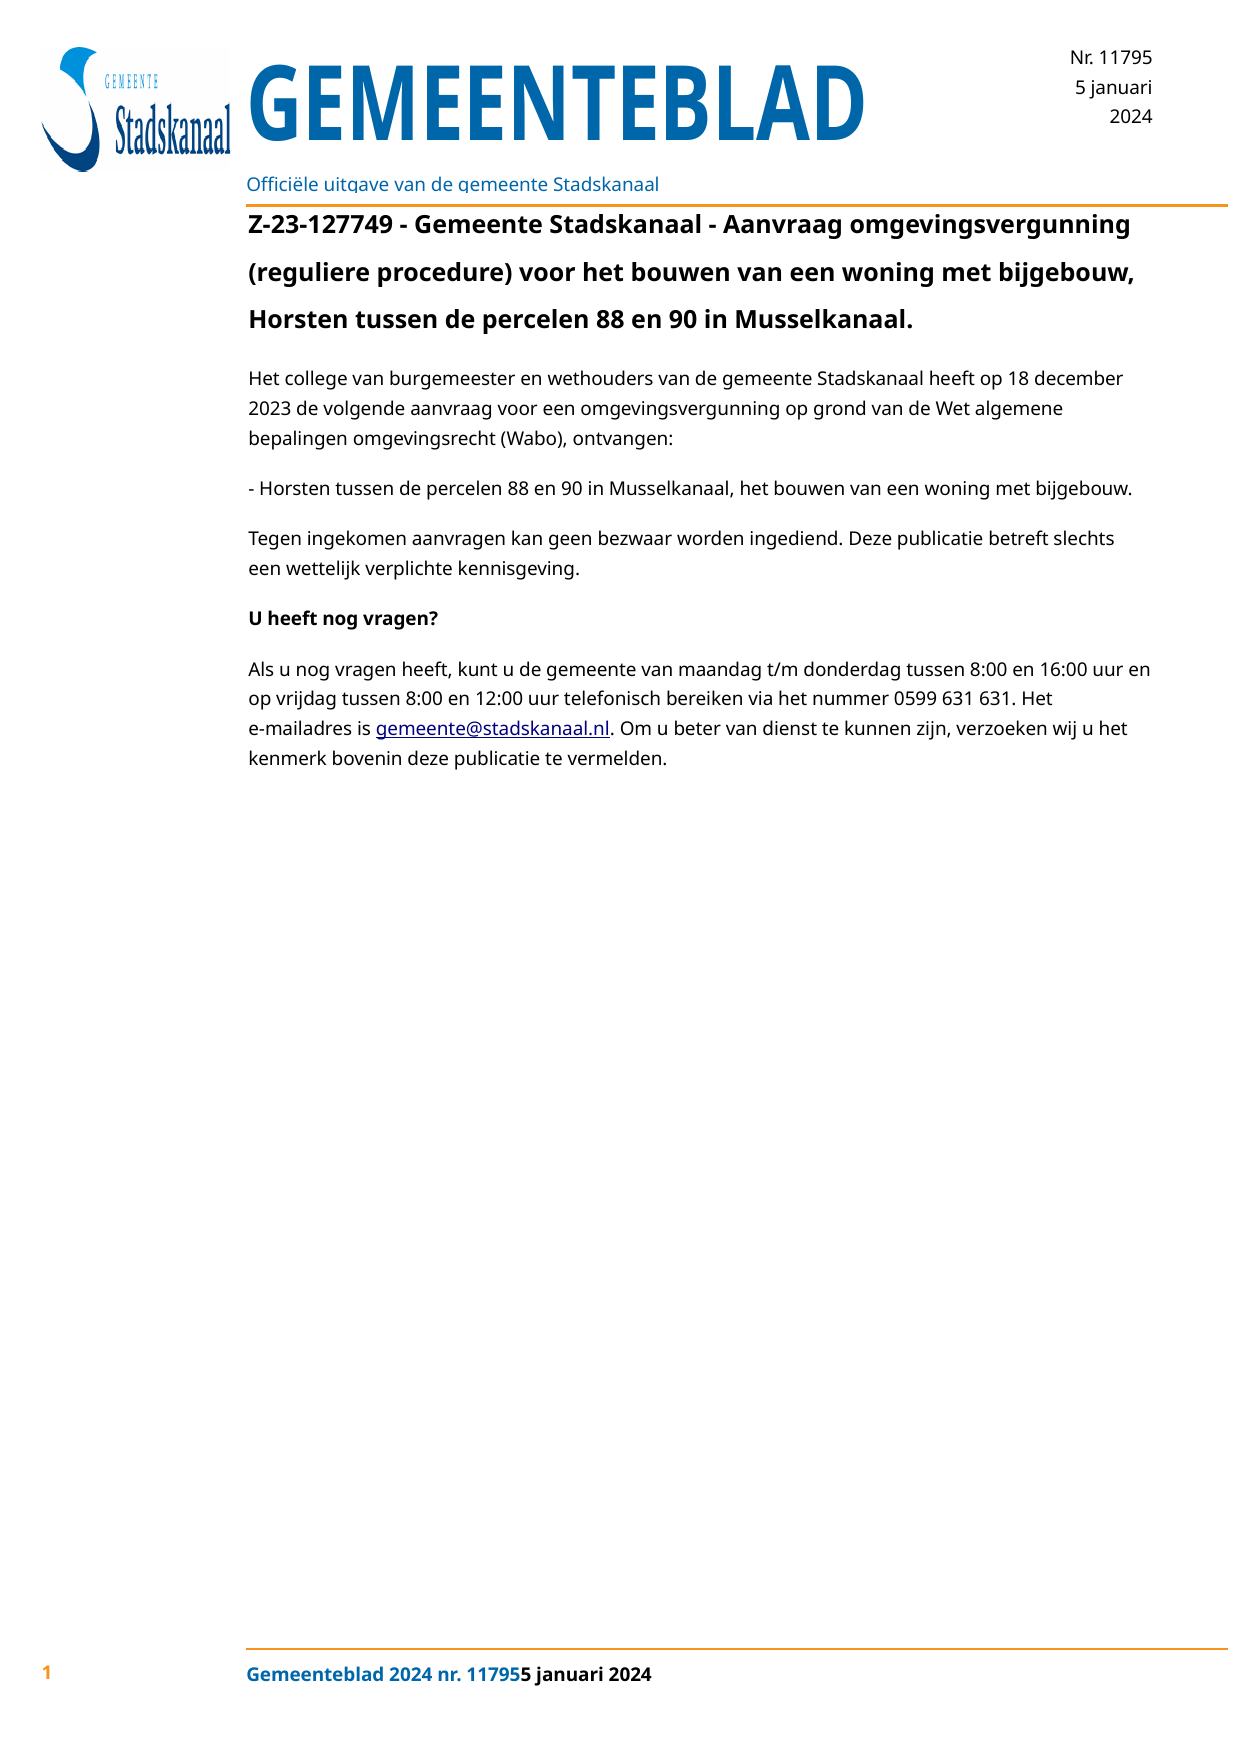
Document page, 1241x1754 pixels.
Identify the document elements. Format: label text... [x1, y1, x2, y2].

text Z-23-127749 - Gemeente Stadskanaal - Aanvraag omgevingsvergunning (reguliere procedure) voor het bouwen van een woning met bijgebouw, Horsten tussen de percelen 88 en 90 in Musselkanaal. [248, 207, 1152, 336]
text U heeft nog vragen? [248, 606, 1152, 631]
picture [41, 47, 231, 172]
text Het college van burgemeester en wethouders van de gemeente Stadskanaal heeft op 18 december 2023 de volgende aanvraag voor een omgevingsvergunning op grond van de Wet algemene bepalingen omgevingsrecht (Wabo), ontvangen: [248, 366, 1152, 450]
text Als u nog vragen heeft, kunt u de gemeente van maandag t/m donderdag tussen 8:00 en 16:00 uur en op vrijdag tussen 8:00 en 12:00 uur telefonisch bereiken via het nummer 0599 631 631. Het e‑mailadres is gemeente@stadskanaal.nl. Om u beter van dienst te kunnen zijn, verzoeken wij u het kenmerk bovenin deze publicatie te vermelden. [248, 656, 1152, 770]
text - Horsten tussen de percelen 88 en 90 in Musselkanaal, het bouwen van een woning met bijgebouw. [248, 475, 1152, 501]
text Tegen ingekomen aanvragen kan geen bezwaar worden ingediend. Deze publicatie betreft slechts een wettelijk verplichte kennisgeving. [248, 526, 1152, 581]
